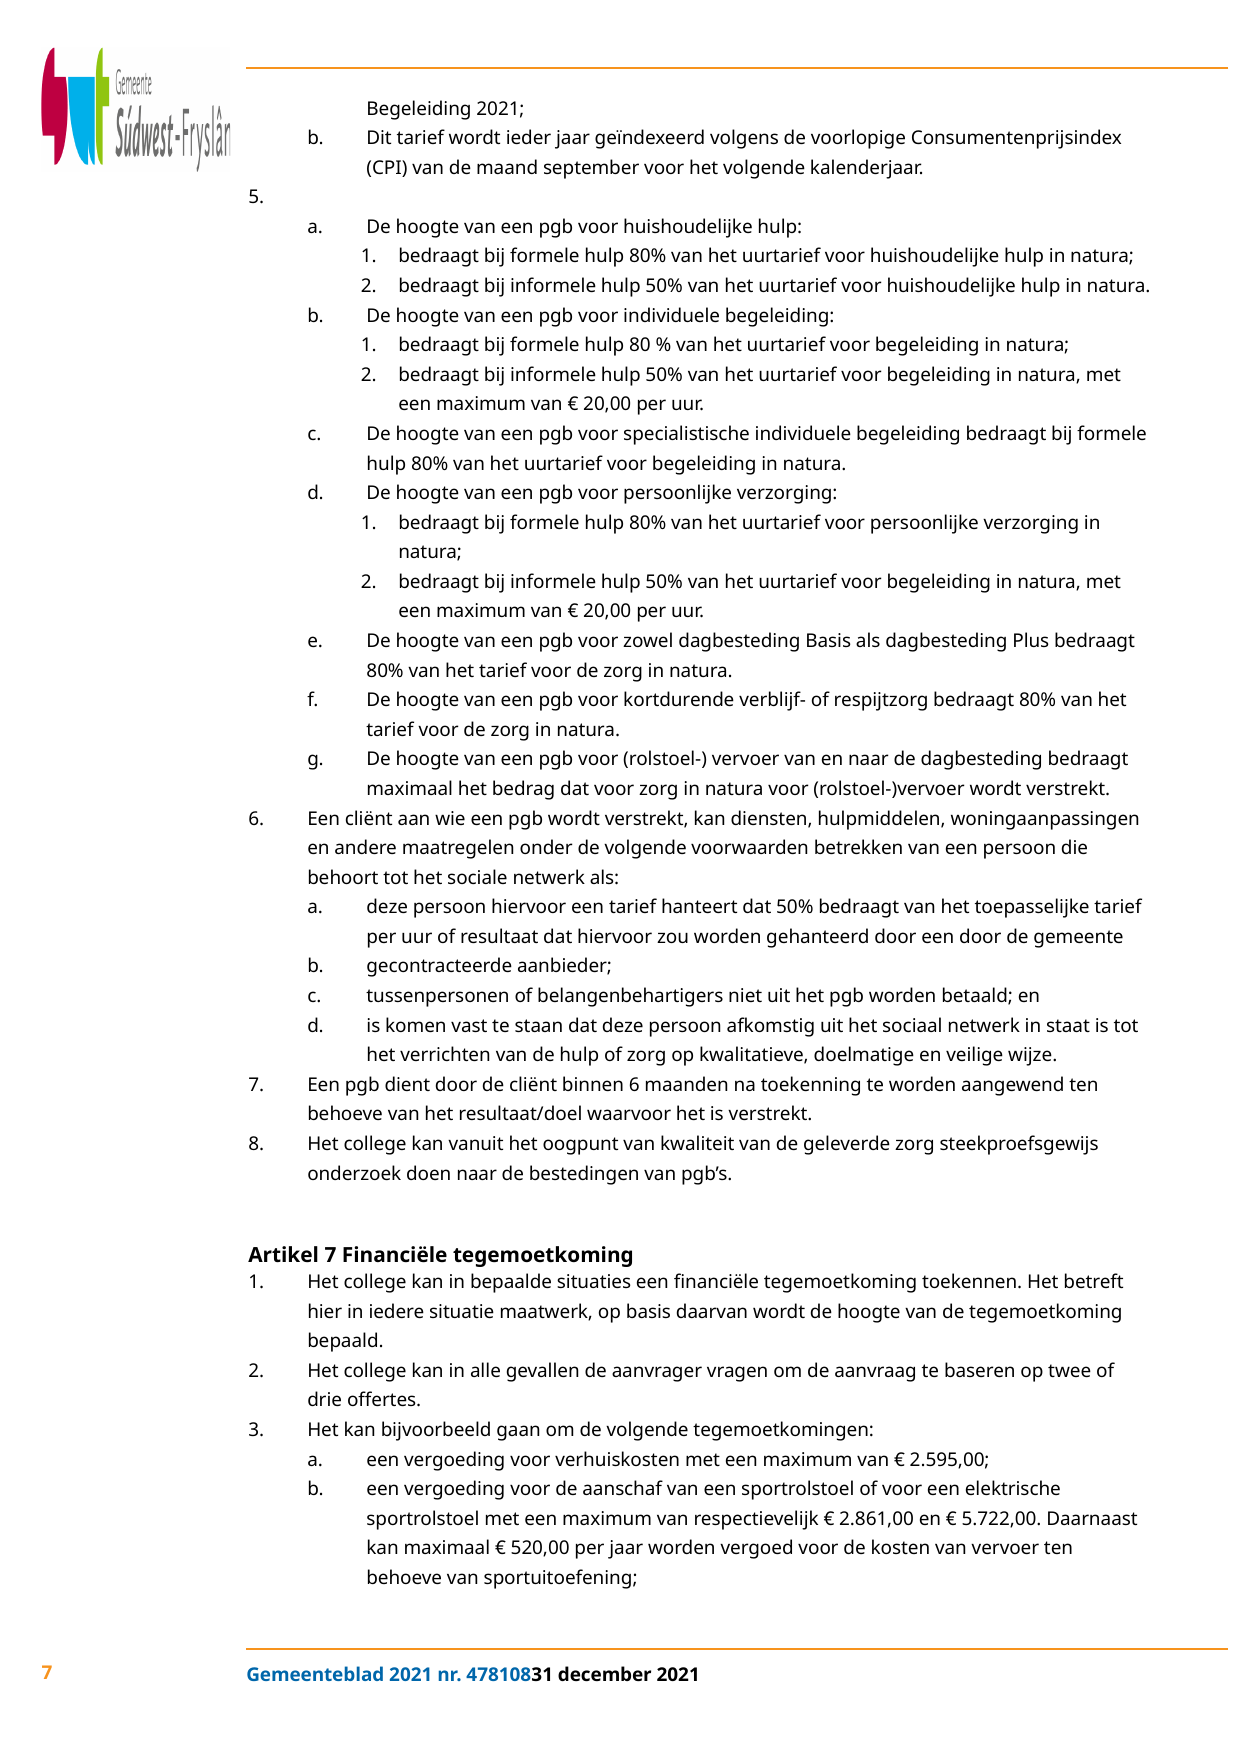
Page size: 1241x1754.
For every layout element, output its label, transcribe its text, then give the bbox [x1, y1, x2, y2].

picture [41, 47, 231, 172]
list een vergoeding voor verhuiskosten met een maximum van € 2.595,00; [307, 1446, 1152, 1471]
text Artikel 7 Financiële tegemoetkoming [248, 1240, 1152, 1268]
list Het college kan vanuit het oogpunt van kwaliteit van de geleverde zorg steekproefsgewijs onderzoek doen naar de bestedingen van pgb’s. [248, 1130, 1152, 1186]
list gecontracteerde aanbieder; [307, 953, 1152, 978]
list Het college kan in alle gevallen de aanvrager vragen om de aanvraag te baseren op twee of drie offertes. [248, 1357, 1152, 1412]
list een vergoeding voor de aanschaf van een sportrolstoel of voor een elektrische sportrolstoel met een maximum van respectievelijk € 2.861,00 en € 5.722,00. Daarnaast kan maximaal € 520,00 per jaar worden vergoed voor de kosten van vervoer ten behoeve van sportuitoefening; [307, 1475, 1152, 1590]
list De hoogte van een pgb voor kortdurende verblijf- of respijtzorg bedraagt 80% van het tarief voor de zorg in natura. [307, 686, 1152, 742]
list De hoogte van een pgb voor individuele begeleiding: [307, 302, 1152, 328]
list is komen vast te staan dat deze persoon afkomstig uit het sociaal netwerk in staat is tot het verrichten van de hulp of zorg op kwalitatieve, doelmatige en veilige wijze. [307, 1012, 1152, 1067]
list De hoogte van een pgb voor zowel dagbesteding Basis als dagbesteding Plus bedraagt 80% van het tarief voor de zorg in natura. [307, 627, 1152, 683]
list De hoogte van een pgb voor huishoudelijke hulp: [307, 213, 1152, 239]
list Het college kan in bepaalde situaties een financiële tegemoetkoming toekennen. Het betreft hier in iedere situatie maatwerk, op basis daarvan wordt de hoogte van de tegemoetkoming bepaald. [248, 1268, 1152, 1353]
list De hoogte van een pgb voor persoonlijke verzorging: [307, 479, 1152, 505]
list Dit tarief wordt ieder jaar geïndexeerd volgens de voorlopige Consumentenprijsindex (CPI) van de maand september voor het volgende kalenderjaar. [307, 124, 1152, 180]
list bedraagt bij informele hulp 50% van het uurtarief voor begeleiding in natura, met een maximum van € 20,00 per uur. [361, 568, 1152, 623]
list tussenpersonen of belangenbehartigers niet uit het pgb worden betaald; en [307, 982, 1152, 1008]
list deze persoon hiervoor een tarief hanteert dat 50% bedraagt van het toepasselijke tarief per uur of resultaat dat hiervoor zou worden gehanteerd door een door de gemeente [307, 893, 1152, 949]
list De hoogte van een pgb voor specialistische individuele begeleiding bedraagt bij formele hulp 80% van het uurtarief voor begeleiding in natura. [307, 420, 1152, 476]
list bedraagt bij formele hulp 80% van het uurtarief voor persoonlijke verzorging in natura; [361, 509, 1152, 564]
list Een cliënt aan wie een pgb wordt verstrekt, kan diensten, hulpmiddelen, woningaanpassingen en andere maatregelen onder de volgende voorwaarden betrekken van een persoon die behoort tot het sociale netwerk als: [248, 805, 1152, 890]
list bedraagt bij informele hulp 50% van het uurtarief voor begeleiding in natura, met een maximum van € 20,00 per uur. [361, 361, 1152, 416]
list bedraagt bij informele hulp 50% van het uurtarief voor huishoudelijke hulp in natura. [361, 272, 1152, 298]
list bedraagt bij formele hulp 80 % van het uurtarief voor begeleiding in natura; [361, 331, 1152, 357]
list Begeleiding 2021; [307, 95, 1152, 121]
list bedraagt bij formele hulp 80% van het uurtarief voor huishoudelijke hulp in natura; [361, 243, 1152, 268]
list De hoogte van een pgb voor (rolstoel-) vervoer van en naar de dagbesteding bedraagt maximaal het bedrag dat voor zorg in natura voor (rolstoel-)vervoer wordt verstrekt. [307, 746, 1152, 801]
list Een pgb dient door de cliënt binnen 6 maanden na toekenning te worden aangewend ten behoeve van het resultaat/doel waarvoor het is verstrekt. [248, 1071, 1152, 1126]
list Het kan bijvoorbeeld gaan om de volgende tegemoetkomingen: [248, 1416, 1152, 1442]
